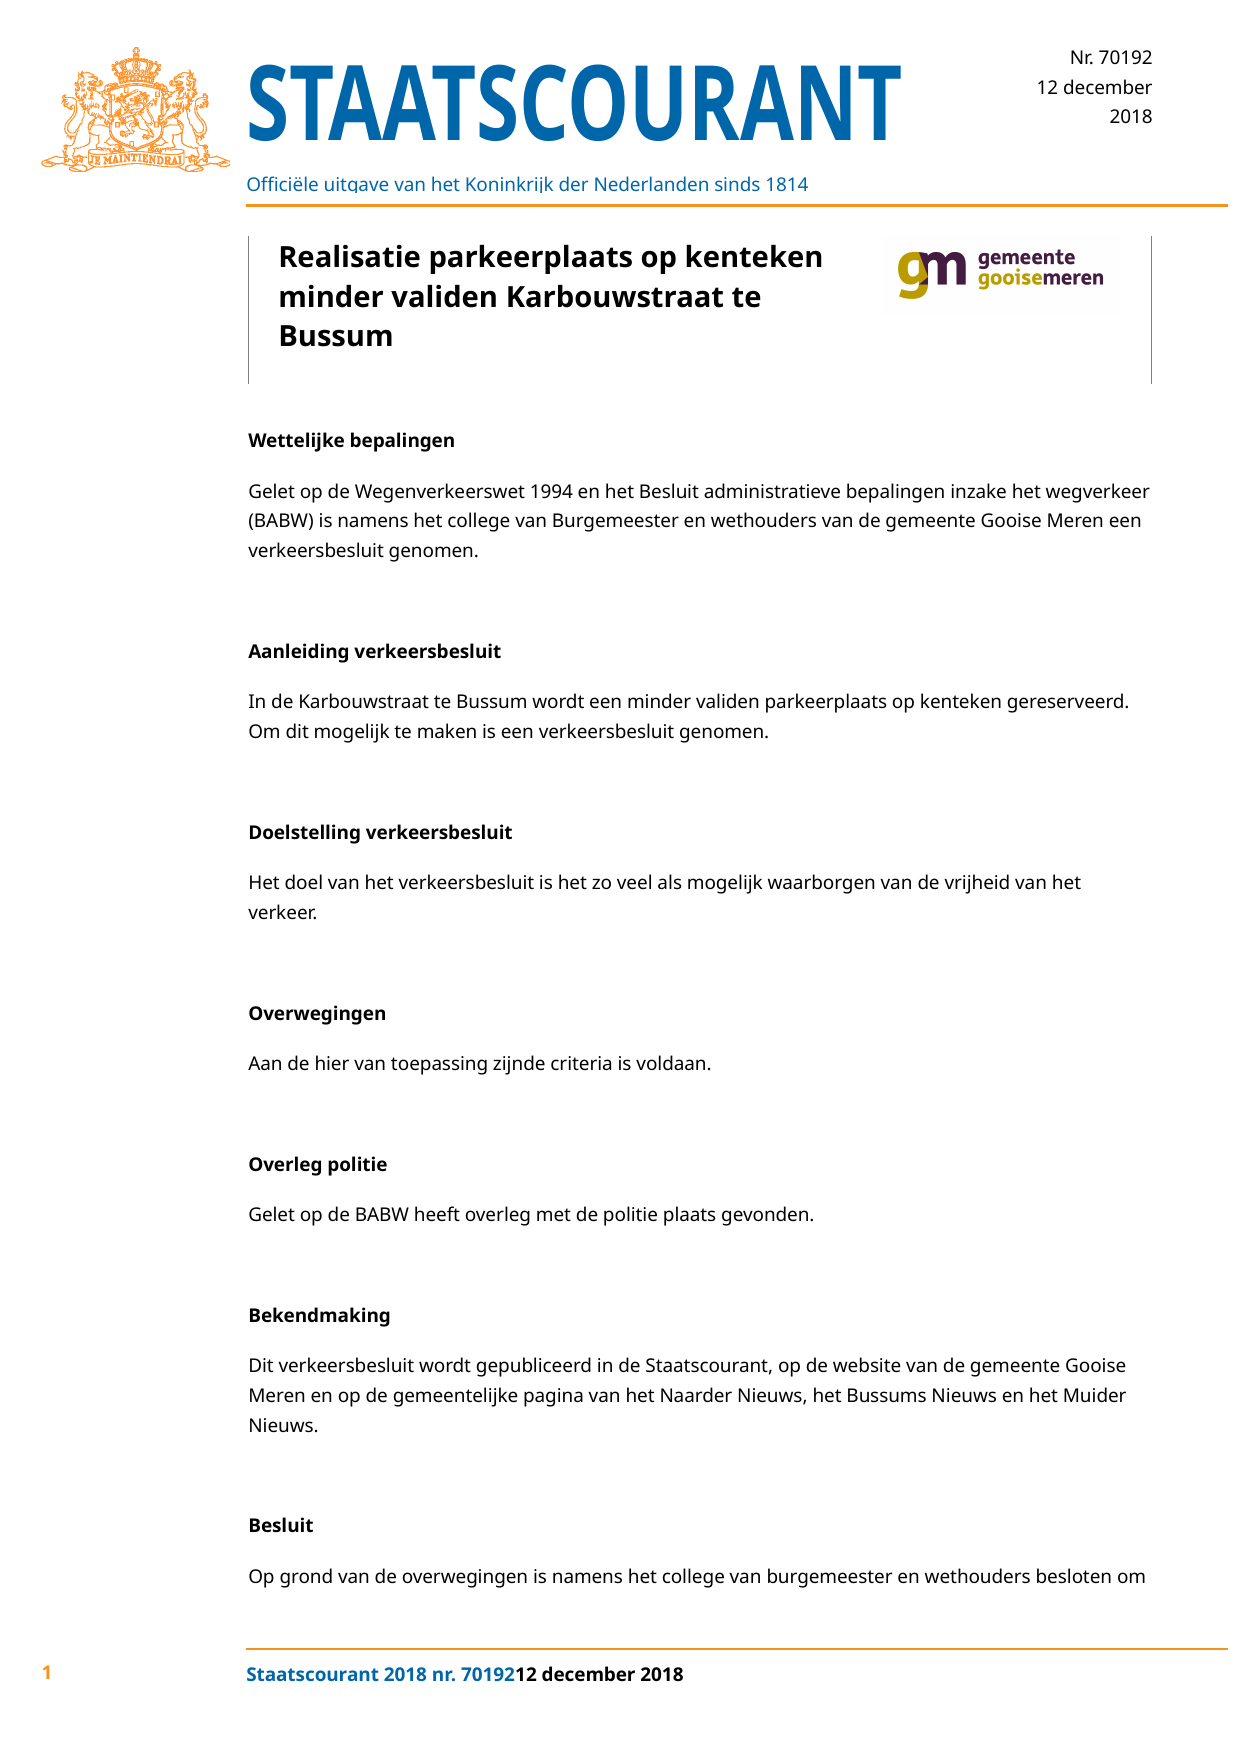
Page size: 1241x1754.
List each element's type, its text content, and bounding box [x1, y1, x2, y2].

text Het doel van het verkeersbesluit is het zo veel als mogelijk waarborgen van de vrijheid van het verkeer. [248, 869, 1152, 924]
table_header Realisatie parkeerplaats op kenteken minder validen Karbouwstraat te Bussum [249, 236, 850, 384]
text Op grond van de overwegingen is namens het college van burgemeester en wethouders besloten om [248, 1563, 1152, 1589]
text Aan de hier van toepassing zijnde criteria is voldaan. [248, 1050, 1152, 1076]
table_header [850, 236, 1151, 384]
picture [41, 47, 231, 172]
text Overleg politie [248, 1151, 1152, 1177]
text Besluit [248, 1513, 1152, 1538]
text In de Karbouwstraat te Bussum wordt een minder validen parkeerplaats op kenteken gereserveerd. Om dit mogelijk te maken is een verkeersbesluit genomen. [248, 688, 1152, 744]
text Doelstelling verkeersbesluit [248, 819, 1152, 844]
text Aanleiding verkeersbesluit [248, 638, 1152, 664]
text Gelet op de BABW heeft overleg met de politie plaats gevonden. [248, 1201, 1152, 1227]
picture [882, 236, 1119, 315]
text Gelet op de Wegenverkeerswet 1994 en het Besluit administratieve bepalingen inzake het wegverkeer (BABW) is namens het college van Burgemeester en wethouders van de gemeente Gooise Meren een verkeersbesluit genomen. [248, 478, 1152, 563]
text Overwegingen [248, 1000, 1152, 1025]
text Bekendmaking [248, 1302, 1152, 1328]
text Wettelijke bepalingen [248, 428, 1152, 453]
text Dit verkeersbesluit wordt gepubliceerd in de Staatscourant, op de website van de gemeente Gooise Meren en op de gemeentelijke pagina van het Naarder Nieuws, het Bussums Nieuws en het Muider Nieuws. [248, 1353, 1152, 1437]
